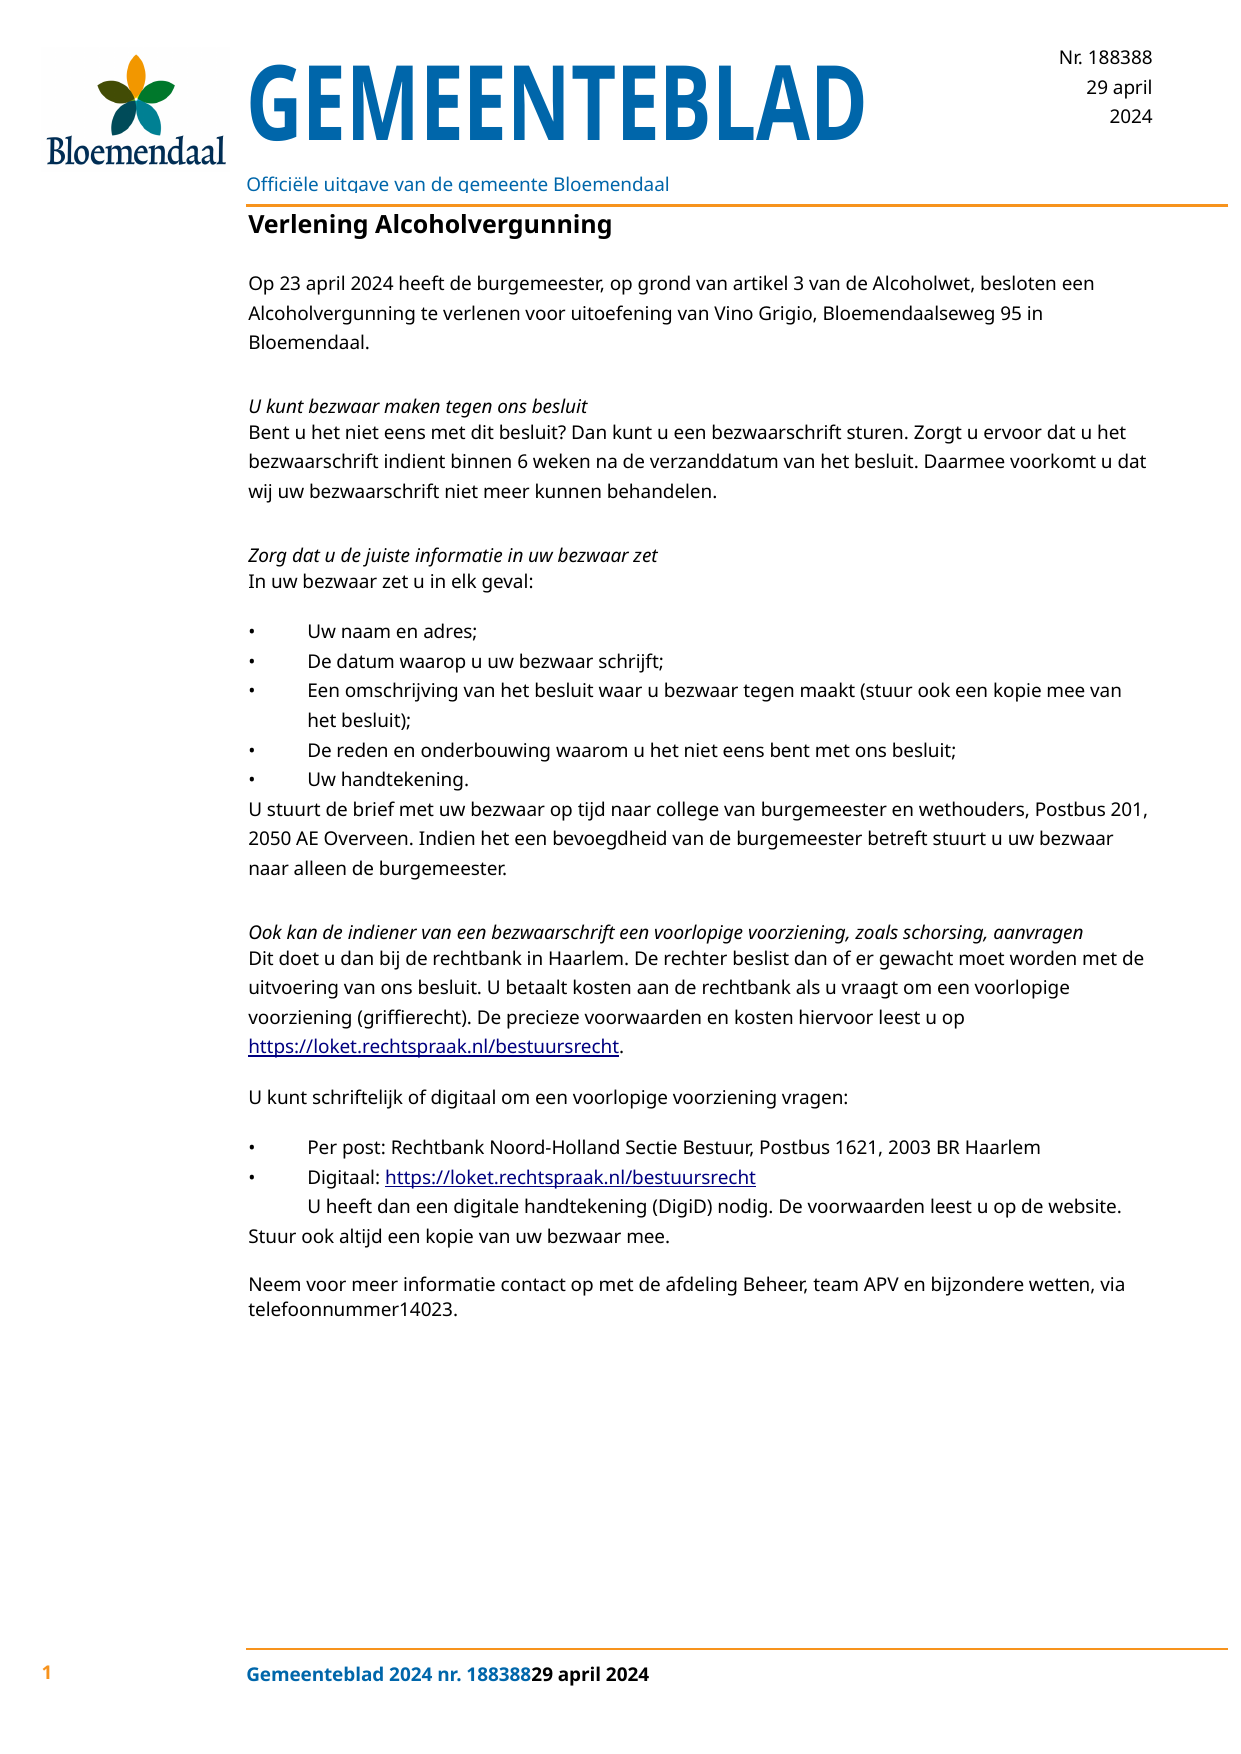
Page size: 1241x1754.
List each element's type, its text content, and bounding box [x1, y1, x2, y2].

text Bent u het niet eens met dit besluit? Dan kunt u een bezwaarschrift sturen. Zorgt u ervoor dat u het bezwaarschrift indient binnen 6 weken na de verzanddatum van het besluit. Daarmee voorkomt u dat wij uw bezwaarschrift niet meer kunnen behandelen. [248, 419, 1152, 504]
text U stuurt de brief met uw bezwaar op tijd naar college van burgemeester en wethouders, Postbus 201, 2050 AE Overveen. Indien het een bevoegdheid van de burgemeester betreft stuurt u uw bezwaar naar alleen de burgemeester. [248, 796, 1152, 881]
text Neem voor meer informatie contact op met de afdeling Beheer, team APV en bijzondere wetten, via telefoonnummer14023. [248, 1271, 1152, 1322]
text Dit doet u dan bij de rechtbank in Haarlem. De rechter beslist dan of er gewacht moet worden met de uitvoering van ons besluit. U betaalt kosten aan de rechtbank als u vraagt om een voorlopige voorziening (griffierecht). De precieze voorwaarden en kosten hiervoor leest u op https://loket.rechtspraak.nl/bestuursrecht. [248, 945, 1152, 1059]
list U heeft dan een digitale handtekening (DigiD) nodig. De voorwaarden leest u op de website. [248, 1193, 1152, 1219]
text Ook kan de indiener van een bezwaarschrift een voorlopige voorziening, zoals schorsing, aanvragen [248, 919, 1152, 945]
text U kunt bezwaar maken tegen ons besluit [248, 393, 1152, 419]
list De datum waarop u uw bezwaar schrijft; [248, 648, 1152, 674]
list De reden en onderbouwing waarom u het niet eens bent met ons besluit; [248, 737, 1152, 762]
list Een omschrijving van het besluit waar u bezwaar tegen maakt (stuur ook een kopie mee van het besluit); [248, 678, 1152, 733]
text Zorg dat u de juiste informatie in uw bezwaar zet [248, 542, 1152, 568]
list Uw naam en adres; [248, 618, 1152, 644]
text Verlening Alcoholvergunning [248, 207, 1152, 241]
text U kunt schriftelijk of digitaal om een voorlopige voorziening vragen: [248, 1084, 1152, 1110]
list Uw handtekening. [248, 766, 1152, 792]
list Digitaal: https://loket.rechtspraak.nl/bestuursrecht [248, 1164, 1152, 1190]
text In uw bezwaar zet u in elk geval: [248, 568, 1152, 594]
picture [41, 47, 231, 172]
text Stuur ook altijd een kopie van uw bezwaar mee. [248, 1223, 1152, 1249]
list Per post: Rechtbank Noord-Holland Sectie Bestuur, Postbus 1621, 2003 BR Haarlem [248, 1134, 1152, 1160]
text Op 23 april 2024 heeft de burgemeester, op grond van artikel 3 van de Alcoholwet, besloten een Alcoholvergunning te verlenen voor uitoefening van Vino Grigio, Bloemendaalseweg 95 in Bloemendaal. [248, 270, 1152, 355]
